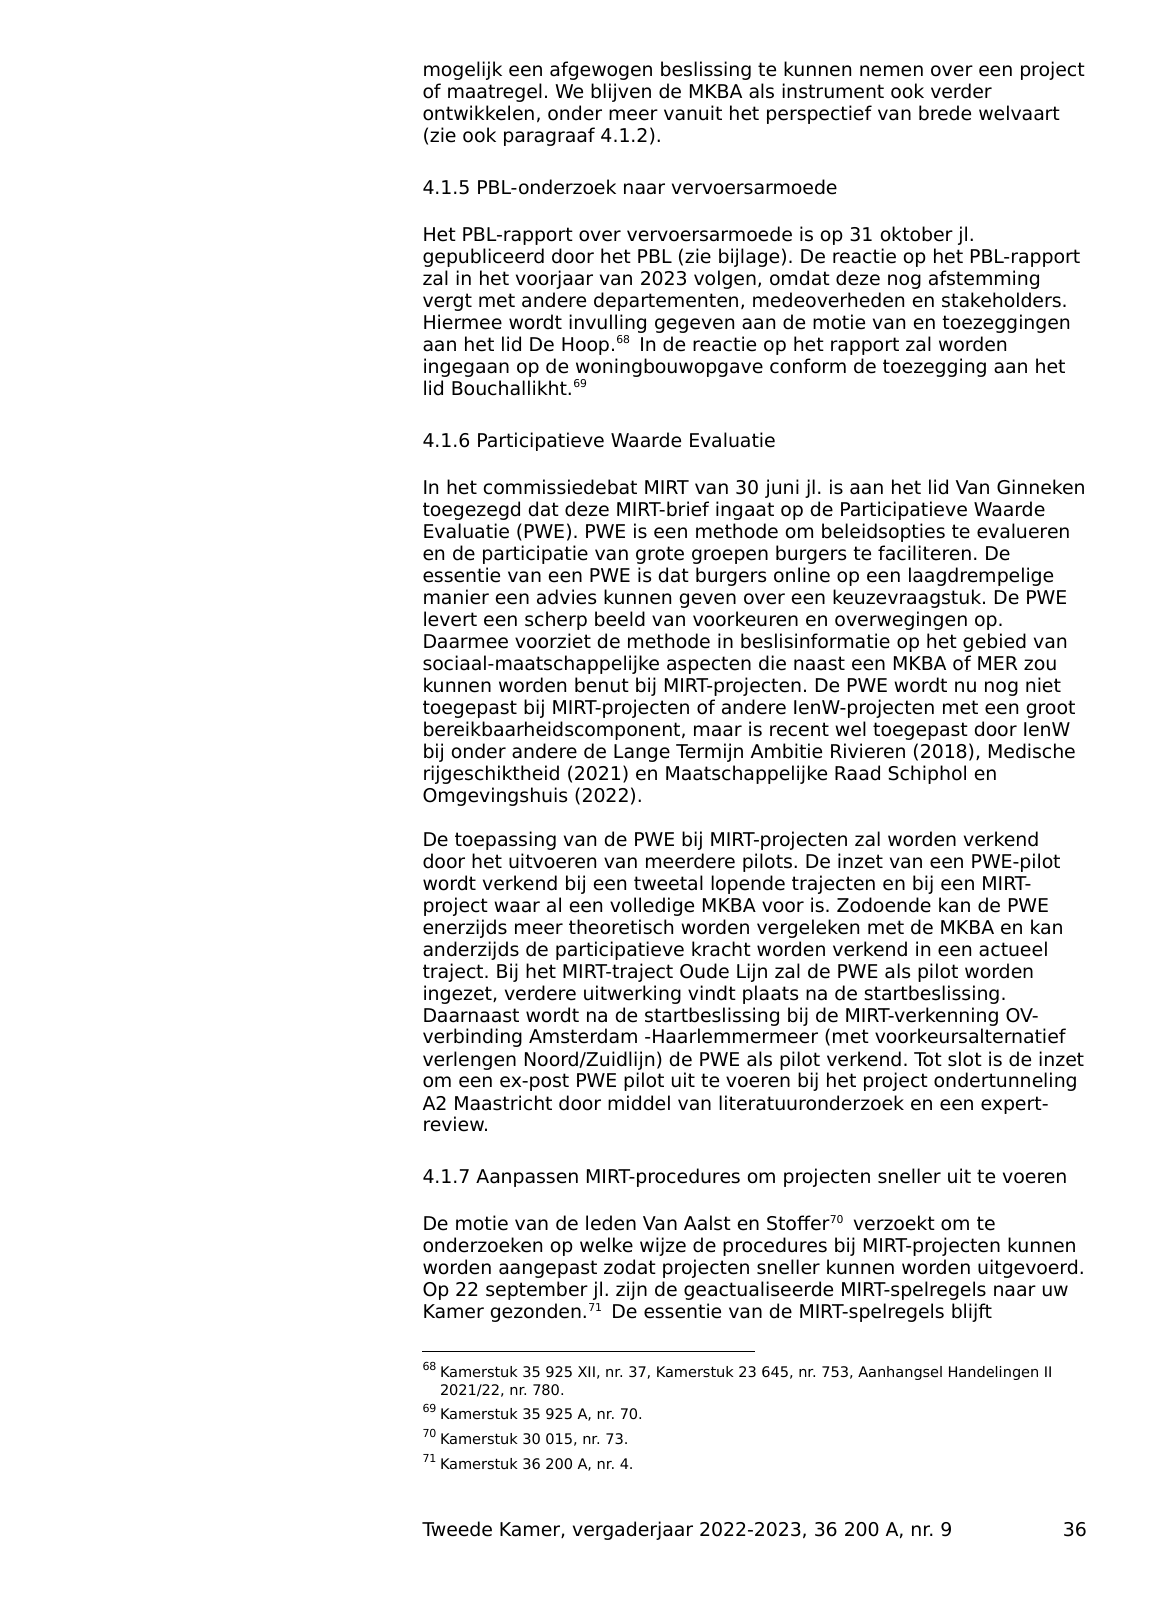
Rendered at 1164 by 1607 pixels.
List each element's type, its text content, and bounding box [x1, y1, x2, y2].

text De motie van de leden Van Aalst en Stoffer verzoekt om te onderzoeken op welke wijze de procedures bij MIRT-projecten kunnen worden aangepast zodat projecten sneller kunnen worden uitgevoerd. Op 22 september jl. zijn de geactualiseerde MIRT-spelregels naar uw Kamer gezonden. De essentie van de MIRT-spelregels blijft [422, 1213, 1087, 1323]
text De toepassing van de PWE bij MIRT-projecten zal worden verkend door het uitvoeren van meerdere pilots. De inzet van een PWE-pilot wordt verkend bij een tweetal lopende trajecten en bij een MIRT-project waar al een volledige MKBA voor is. Zodoende kan de PWE enerzijds meer theoretisch worden vergeleken met de MKBA en kan anderzijds de participatieve kracht worden verkend in een actueel traject. Bij het MIRT-traject Oude Lijn zal de PWE als pilot worden ingezet, verdere uitwerking vindt plaats na de startbeslissing. Daarnaast wordt na de startbeslissing bij de MIRT-verkenning OV-verbinding Amsterdam -Haarlemmermeer (met voorkeursalternatief verlengen Noord/Zuidlijn) de PWE als pilot verkend. Tot slot is de inzet om een ex-post PWE pilot uit te voeren bij het project ondertunneling A2 Maastricht door middel van literatuuronderzoek en een expert-review. [422, 829, 1087, 1136]
text In het commissiedebat MIRT van 30 juni jl. is aan het lid Van Ginneken toegezegd dat deze MIRT-brief ingaat op de Participatieve Waarde Evaluatie (PWE). PWE is een methode om beleidsopties te evalueren en de participatie van grote groepen burgers te faciliteren. De essentie van een PWE is dat burgers online op een laagdrempelige manier een advies kunnen geven over een keuzevraagstuk. De PWE levert een scherp beeld van voorkeuren en overwegingen op. Daarmee voorziet de methode in beslisinformatie op het gebied van sociaal-maatschappelijke aspecten die naast een MKBA of MER zou kunnen worden benut bij MIRT-projecten. De PWE wordt nu nog niet toegepast bij MIRT-projecten of andere IenW-projecten met een groot bereikbaarheidscomponent, maar is recent wel toegepast door IenW bij onder andere de Lange Termijn Ambitie Rivieren (2018), Medische rijgeschiktheid (2021) en Maatschappelijke Raad Schiphol en Omgevingshuis (2022). [422, 477, 1087, 806]
text Kamerstuk 35 925 XII, nr. 37, Kamerstuk 23 645, nr. 753, Aanhangsel Handelingen II 2021/22, nr. 780. [422, 1360, 1087, 1399]
subtitle 4.1.7 Aanpassen MIRT-procedures om projecten sneller uit te voeren [422, 1166, 1087, 1188]
text Kamerstuk 30 015, nr. 73. [422, 1427, 1087, 1449]
subtitle 4.1.6 Participatieve Waarde Evaluatie [422, 430, 1087, 452]
text Kamerstuk 36 200 A, nr. 4. [422, 1452, 1087, 1474]
text mogelijk een afgewogen beslissing te kunnen nemen over een project of maatregel. We blijven de MKBA als instrument ook verder ontwikkelen, onder meer vanuit het perspectief van brede welvaart (zie ook paragraaf 4.1.2). [422, 59, 1087, 147]
text Kamerstuk 35 925 A, nr. 70. [422, 1402, 1087, 1424]
text Het PBL-rapport over vervoersarmoede is op 31 oktober jl. gepubliceerd door het PBL (zie bijlage). De reactie op het PBL-rapport zal in het voorjaar van 2023 volgen, omdat deze nog afstemming vergt met andere departementen, medeoverheden en stakeholders. Hiermee wordt invulling gegeven aan de motie van en toezeggingen aan het lid De Hoop. In de reactie op het rapport zal worden ingegaan op de woningbouwopgave conform de toezegging aan het lid Bouchallikht. [422, 224, 1087, 400]
subtitle 4.1.5 PBL-onderzoek naar vervoersarmoede [422, 177, 1087, 199]
